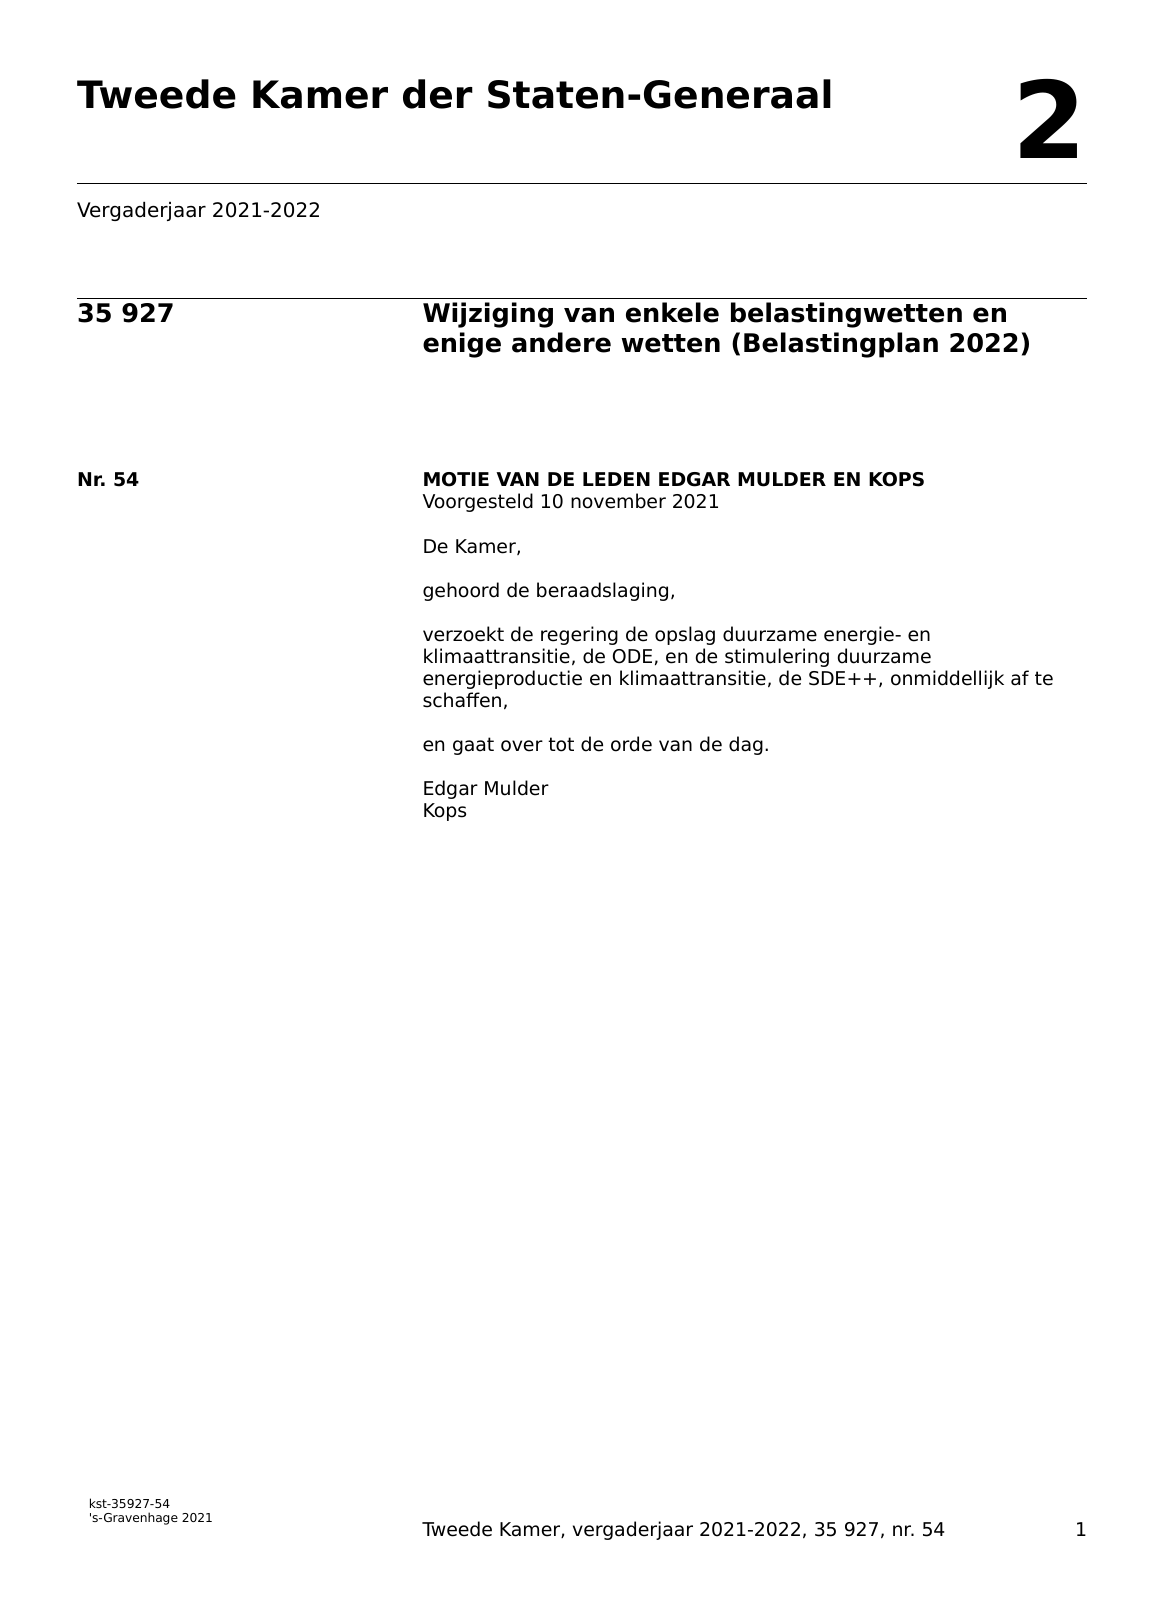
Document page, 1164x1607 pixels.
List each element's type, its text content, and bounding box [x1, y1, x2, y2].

table_cell Vergaderjaar 2021-2022 [77, 184, 1087, 298]
text gehoord de beraadslaging, [422, 580, 1087, 602]
table_header 2 [886, 59, 1087, 183]
subtitle 35 927 Wijziging van enkele belastingwetten en enige andere wetten (Belastingplan 2022) [77, 299, 1087, 358]
text kst-35927-54 [88, 1497, 323, 1511]
table_header Tweede Kamer der Staten-Generaal [77, 59, 886, 183]
text verzoekt de regering de opslag duurzame energie- en klimaattransitie, de ODE, en de stimulering duurzame energieproductie en klimaattransitie, de SDE++, onmiddellijk af te schaffen, [422, 624, 1087, 712]
text Edgar Mulder [422, 778, 1087, 800]
text Kops [422, 800, 1087, 822]
text De Kamer, [422, 536, 1087, 557]
subtitle Nr. 54 MOTIE VAN DE LEDEN EDGAR MULDER EN KOPS [77, 469, 1087, 491]
text 's-Gravenhage 2021 [88, 1511, 323, 1525]
text en gaat over tot de orde van de dag. [422, 734, 1087, 756]
text Voorgesteld 10 november 2021 [422, 491, 1087, 513]
